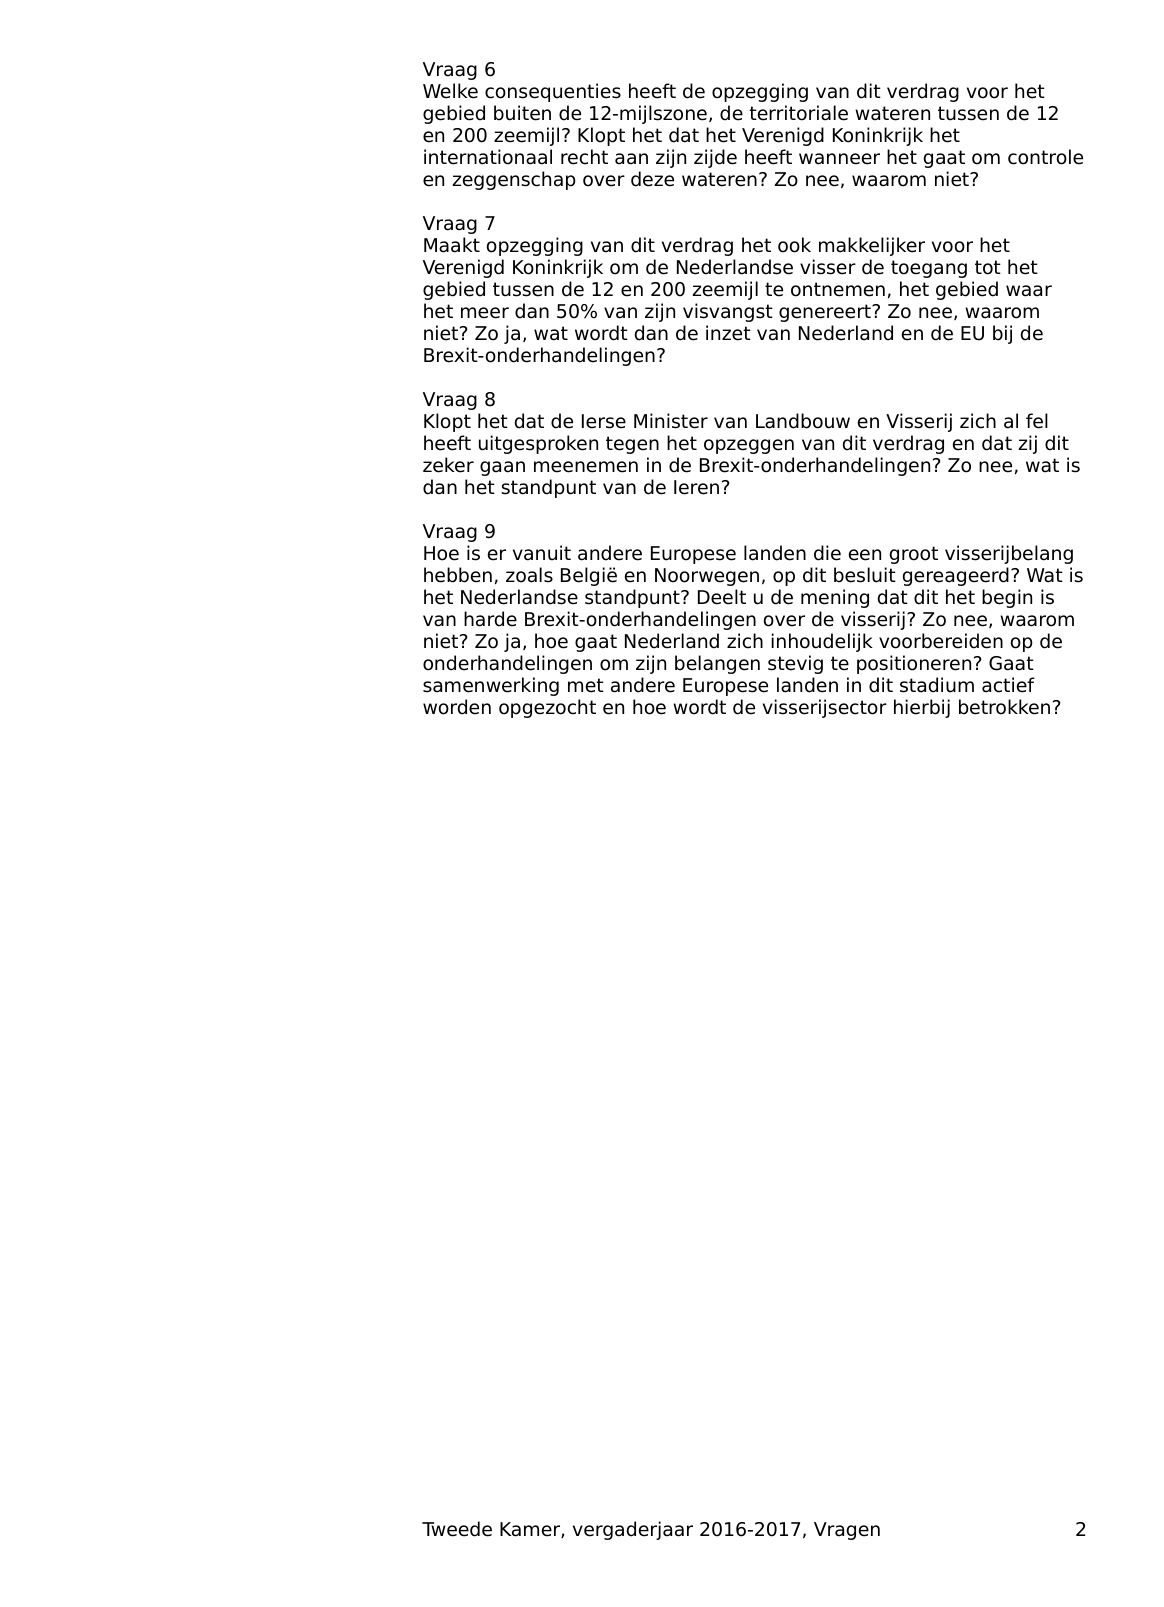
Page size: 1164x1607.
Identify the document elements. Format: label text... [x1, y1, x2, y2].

text Vraag 6 [422, 59, 1087, 81]
text Vraag 9 [422, 521, 1087, 543]
text Klopt het dat de Ierse Minister van Landbouw en Visserij zich al fel heeft uitgesproken tegen het opzeggen van dit verdrag en dat zij dit zeker gaan meenemen in de Brexit-onderhandelingen? Zo nee, wat is dan het standpunt van de Ieren? [422, 411, 1087, 499]
text Hoe is er vanuit andere Europese landen die een groot visserijbelang hebben, zoals België en Noorwegen, op dit besluit gereageerd? Wat is het Nederlandse standpunt? Deelt u de mening dat dit het begin is van harde Brexit-onderhandelingen over de visserij? Zo nee, waarom niet? Zo ja, hoe gaat Nederland zich inhoudelijk voorbereiden op de onderhandelingen om zijn belangen stevig te positioneren? Gaat samenwerking met andere Europese landen in dit stadium actief worden opgezocht en hoe wordt de visserijsector hierbij betrokken? [422, 543, 1087, 719]
text Vraag 7 [422, 213, 1087, 235]
text Maakt opzegging van dit verdrag het ook makkelijker voor het Verenigd Koninkrijk om de Nederlandse visser de toegang tot het gebied tussen de 12 en 200 zeemijl te ontnemen, het gebied waar het meer dan 50% van zijn visvangst genereert? Zo nee, waarom niet? Zo ja, wat wordt dan de inzet van Nederland en de EU bij de Brexit-onderhandelingen? [422, 235, 1087, 367]
text Welke consequenties heeft de opzegging van dit verdrag voor het gebied buiten de 12-mijlszone, de territoriale wateren tussen de 12 en 200 zeemijl? Klopt het dat het Verenigd Koninkrijk het internationaal recht aan zijn zijde heeft wanneer het gaat om controle en zeggenschap over deze wateren? Zo nee, waarom niet? [422, 81, 1087, 191]
text Vraag 8 [422, 389, 1087, 411]
